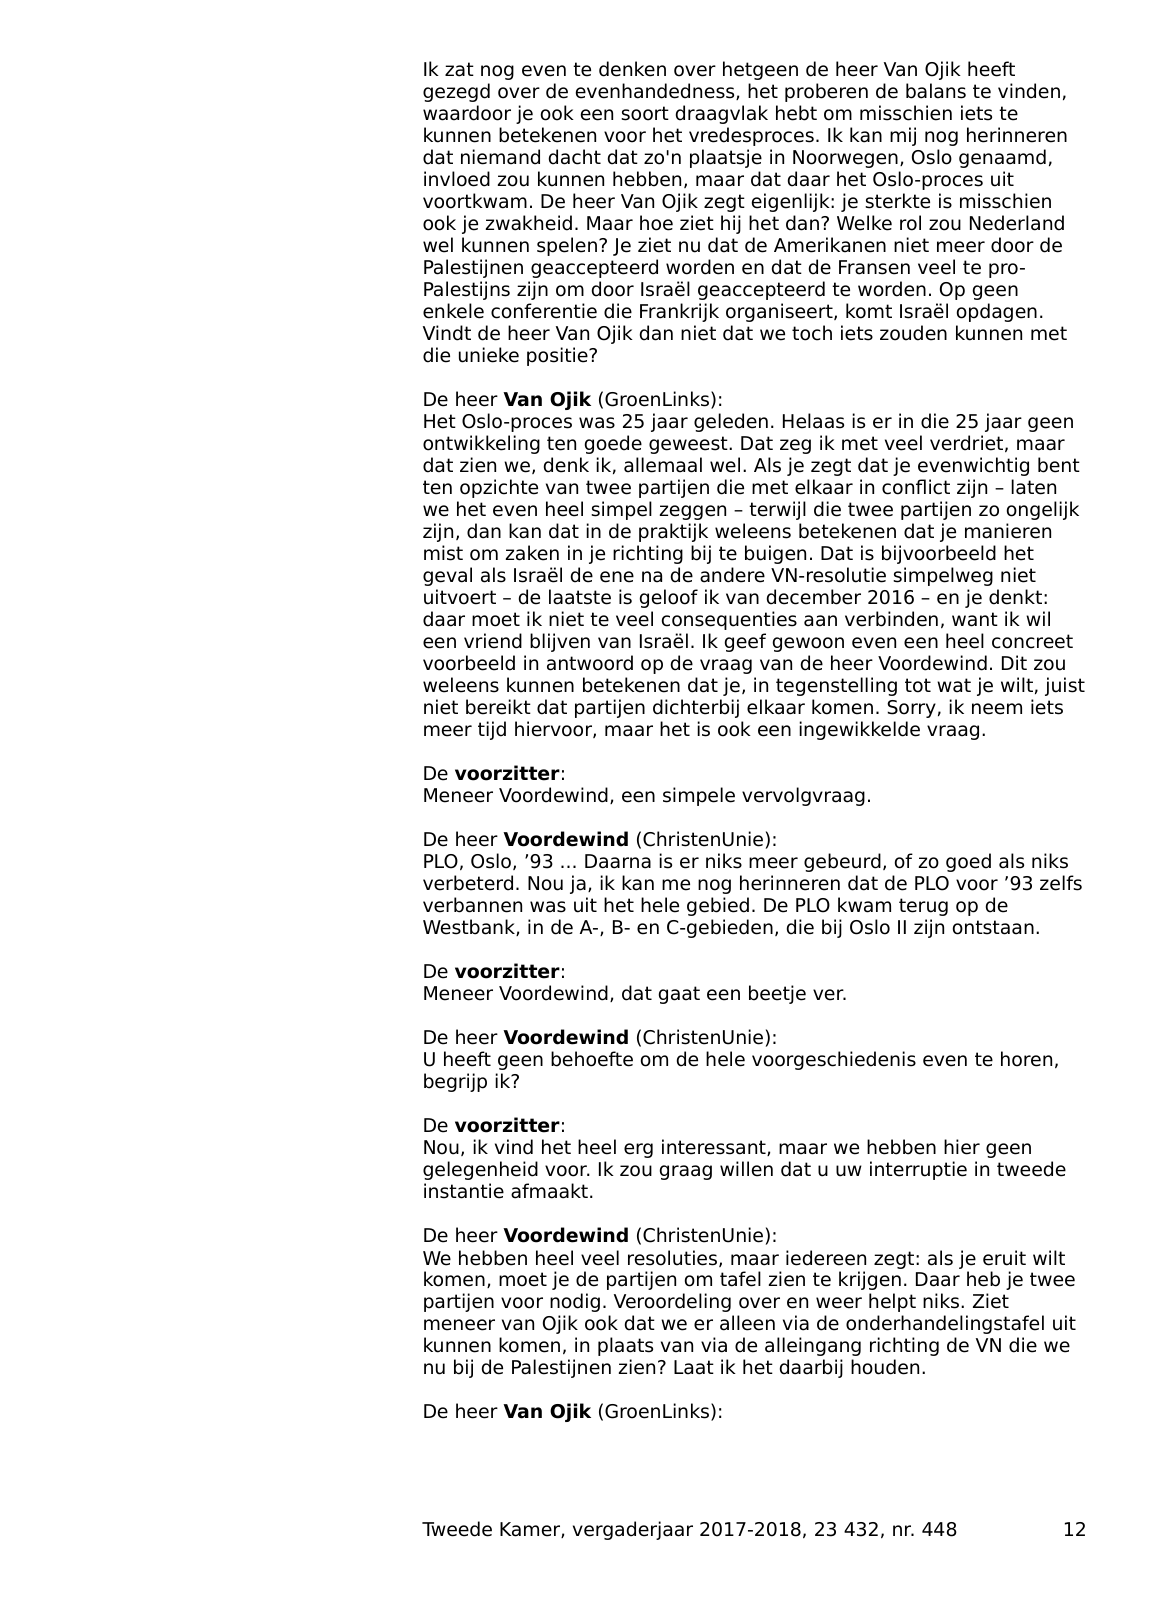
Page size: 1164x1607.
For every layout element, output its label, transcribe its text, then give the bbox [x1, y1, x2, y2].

text Meneer Voordewind, een simpele vervolgvraag. [422, 785, 1087, 807]
text Het Oslo-proces was 25 jaar geleden. Helaas is er in die 25 jaar geen ontwikkeling ten goede geweest. Dat zeg ik met veel verdriet, maar dat zien we, denk ik, allemaal wel. Als je zegt dat je evenwichtig bent ten opzichte van twee partijen die met elkaar in conflict zijn – laten we het even heel simpel zeggen – terwijl die twee partijen zo ongelijk zijn, dan kan dat in de praktijk weleens betekenen dat je manieren mist om zaken in je richting bij te buigen. Dat is bijvoorbeeld het geval als Israël de ene na de andere VN-resolutie simpelweg niet uitvoert – de laatste is geloof ik van december 2016 – en je denkt: daar moet ik niet te veel consequenties aan verbinden, want ik wil een vriend blijven van Israël. Ik geef gewoon even een heel concreet voorbeeld in antwoord op de vraag van de heer Voordewind. Dit zou weleens kunnen betekenen dat je, in tegenstelling tot wat je wilt, juist niet bereikt dat partijen dichterbij elkaar komen. Sorry, ik neem iets meer tijd hiervoor, maar het is ook een ingewikkelde vraag. [422, 411, 1087, 741]
text We hebben heel veel resoluties, maar iedereen zegt: als je eruit wilt komen, moet je de partijen om tafel zien te krijgen. Daar heb je twee partijen voor nodig. Veroordeling over en weer helpt niks. Ziet meneer van Ojik ook dat we er alleen via de onderhandelingstafel uit kunnen komen, in plaats van via de alleingang richting de VN die we nu bij de Palestijnen zien? Laat ik het daarbij houden. [422, 1247, 1087, 1379]
text U heeft geen behoefte om de hele voorgeschiedenis even te horen, begrijp ik? [422, 1049, 1087, 1093]
text De voorzitter: [422, 961, 1087, 983]
text De voorzitter: [422, 1115, 1087, 1137]
text De heer Voordewind (ChristenUnie): [422, 829, 1087, 851]
text De heer Van Ojik (GroenLinks): [422, 1401, 1087, 1423]
text De heer Van Ojik (GroenLinks): [422, 389, 1087, 411]
text De heer Voordewind (ChristenUnie): [422, 1027, 1087, 1049]
text De voorzitter: [422, 763, 1087, 785]
text Nou, ik vind het heel erg interessant, maar we hebben hier geen gelegenheid voor. Ik zou graag willen dat u uw interruptie in tweede instantie afmaakt. [422, 1137, 1087, 1203]
text De heer Voordewind (ChristenUnie): [422, 1225, 1087, 1247]
text Meneer Voordewind, dat gaat een beetje ver. [422, 983, 1087, 1005]
text PLO, Oslo, ’93 ... Daarna is er niks meer gebeurd, of zo goed als niks verbeterd. Nou ja, ik kan me nog herinneren dat de PLO voor ’93 zelfs verbannen was uit het hele gebied. De PLO kwam terug op de Westbank, in de A-, B- en C-gebieden, die bij Oslo II zijn ontstaan. [422, 851, 1087, 939]
text Ik zat nog even te denken over hetgeen de heer Van Ojik heeft gezegd over de evenhandedness, het proberen de balans te vinden, waardoor je ook een soort draagvlak hebt om misschien iets te kunnen betekenen voor het vredesproces. Ik kan mij nog herinneren dat niemand dacht dat zo'n plaatsje in Noorwegen, Oslo genaamd, invloed zou kunnen hebben, maar dat daar het Oslo-proces uit voortkwam. De heer Van Ojik zegt eigenlijk: je sterkte is misschien ook je zwakheid. Maar hoe ziet hij het dan? Welke rol zou Nederland wel kunnen spelen? Je ziet nu dat de Amerikanen niet meer door de Palestijnen geaccepteerd worden en dat de Fransen veel te pro-Palestijns zijn om door Israël geaccepteerd te worden. Op geen enkele conferentie die Frankrijk organiseert, komt Israël opdagen. Vindt de heer Van Ojik dan niet dat we toch iets zouden kunnen met die unieke positie? [422, 59, 1087, 367]
